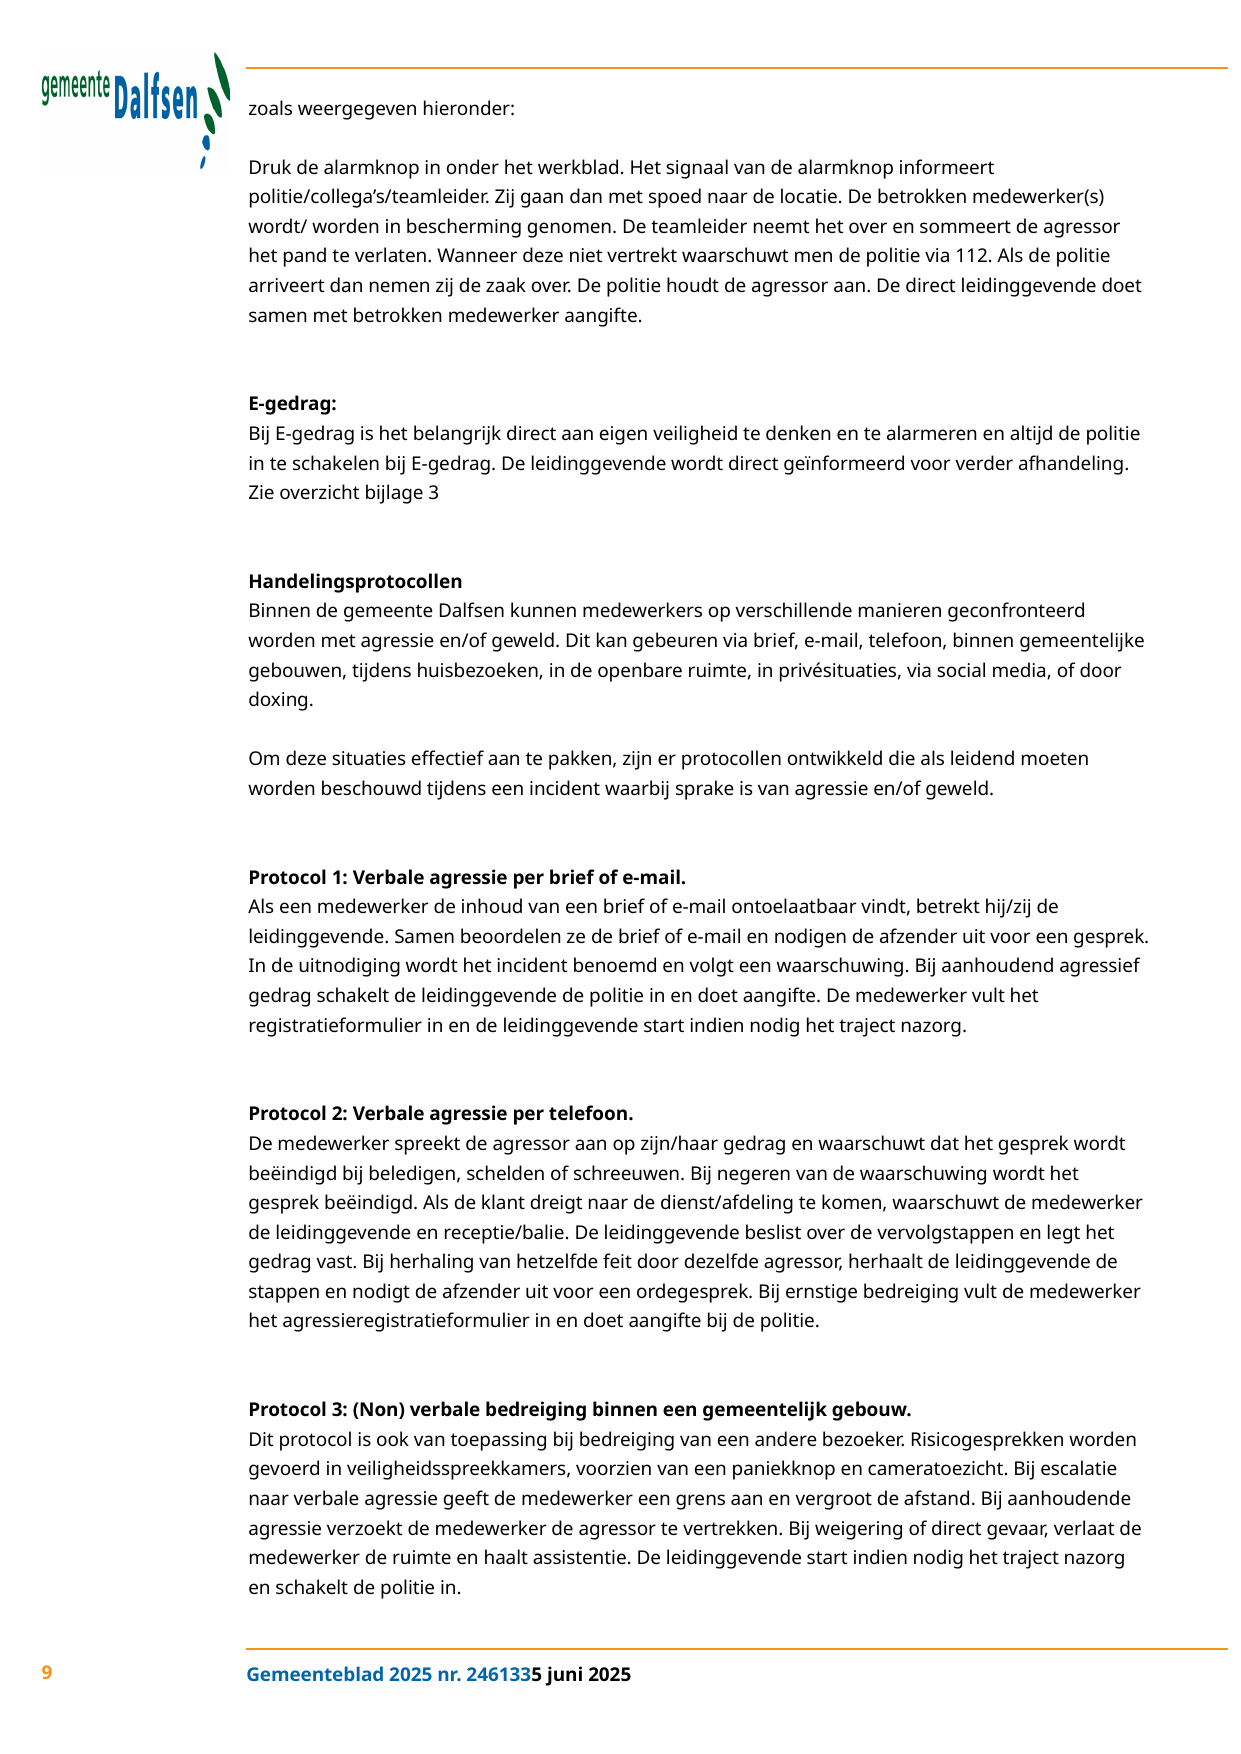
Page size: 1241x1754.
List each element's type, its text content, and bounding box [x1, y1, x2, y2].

text Om deze situaties effectief aan te pakken, zijn er protocollen ontwikkeld die als leidend moeten worden beschouwd tijdens een incident waarbij sprake is van agressie en/of geweld. [248, 746, 1152, 801]
text De medewerker spreekt de agressor aan op zijn/haar gedrag en waarschuwt dat het gesprek wordt beëindigd bij beledigen, schelden of schreeuwen. Bij negeren van de waarschuwing wordt het gesprek beëindigd. Als de klant dreigt naar de dienst/afdeling te komen, waarschuwt de medewerker de leidinggevende en receptie/balie. De leidinggevende beslist over de vervolgstappen en legt het gedrag vast. Bij herhaling van hetzelfde feit door dezelfde agressor, herhaalt de leidinggevende de stappen en nodigt de afzender uit voor een ordegesprek. Bij ernstige bedreiging vult de medewerker het agressieregistratieformulier in en doet aangifte bij de politie. [248, 1130, 1152, 1333]
text Protocol 3: (Non) verbale bedreiging binnen een gemeentelijk gebouw. [248, 1396, 1152, 1422]
text Protocol 1: Verbale agressie per brief of e-mail. [248, 864, 1152, 890]
text Dit protocol is ook van toepassing bij bedreiging van een andere bezoeker. Risicogesprekken worden gevoerd in veiligheidsspreekkamers, voorzien van een paniekknop en cameratoezicht. Bij escalatie naar verbale agressie geeft de medewerker een grens aan en vergroot de afstand. Bij aanhoudende agressie verzoekt de medewerker de agressor te vertrekken. Bij weigering of direct gevaar, verlaat de medewerker de ruimte en haalt assistentie. De leidinggevende start indien nodig het traject nazorg en schakelt de politie in. [248, 1426, 1152, 1600]
text zoals weergegeven hieronder: [248, 95, 1152, 121]
text E-gedrag: [248, 391, 1152, 416]
text Druk de alarmknop in onder het werkblad. Het signaal van de alarmknop informeert politie/collega’s/teamleider. Zij gaan dan met spoed naar de locatie. De betrokken medewerker(s) wordt/ worden in bescherming genomen. De teamleider neemt het over en sommeert de agressor het pand te verlaten. Wanneer deze niet vertrekt waarschuwt men de politie via 112. Als de politie arriveert dan nemen zij de zaak over. De politie houdt de agressor aan. De direct leidinggevende doet samen met betrokken medewerker aangifte. [248, 154, 1152, 328]
text Als een medewerker de inhoud van een brief of e-mail ontoelaatbaar vindt, betrekt hij/zij de leidinggevende. Samen beoordelen ze de brief of e-mail en nodigen de afzender uit voor een gesprek. In de uitnodiging wordt het incident benoemd en volgt een waarschuwing. Bij aanhoudend agressief gedrag schakelt de leidinggevende de politie in en doet aangifte. De medewerker vult het registratieformulier in en de leidinggevende start indien nodig het traject nazorg. [248, 893, 1152, 1038]
text Bij E-gedrag is het belangrijk direct aan eigen veiligheid te denken en te alarmeren en altijd de politie in te schakelen bij E-gedrag. De leidinggevende wordt direct geïnformeerd voor verder afhandeling. [248, 420, 1152, 476]
text Zie overzicht bijlage 3 [248, 479, 1152, 505]
text Protocol 2: Verbale agressie per telefoon. [248, 1101, 1152, 1126]
picture [41, 47, 231, 172]
text Binnen de gemeente Dalfsen kunnen medewerkers op verschillende manieren geconfronteerd worden met agressie en/of geweld. Dit kan gebeuren via brief, e-mail, telefoon, binnen gemeentelijke gebouwen, tijdens huisbezoeken, in de openbare ruimte, in privésituaties, via social media, of door doxing. [248, 598, 1152, 712]
text Handelingsprotocollen [248, 568, 1152, 594]
